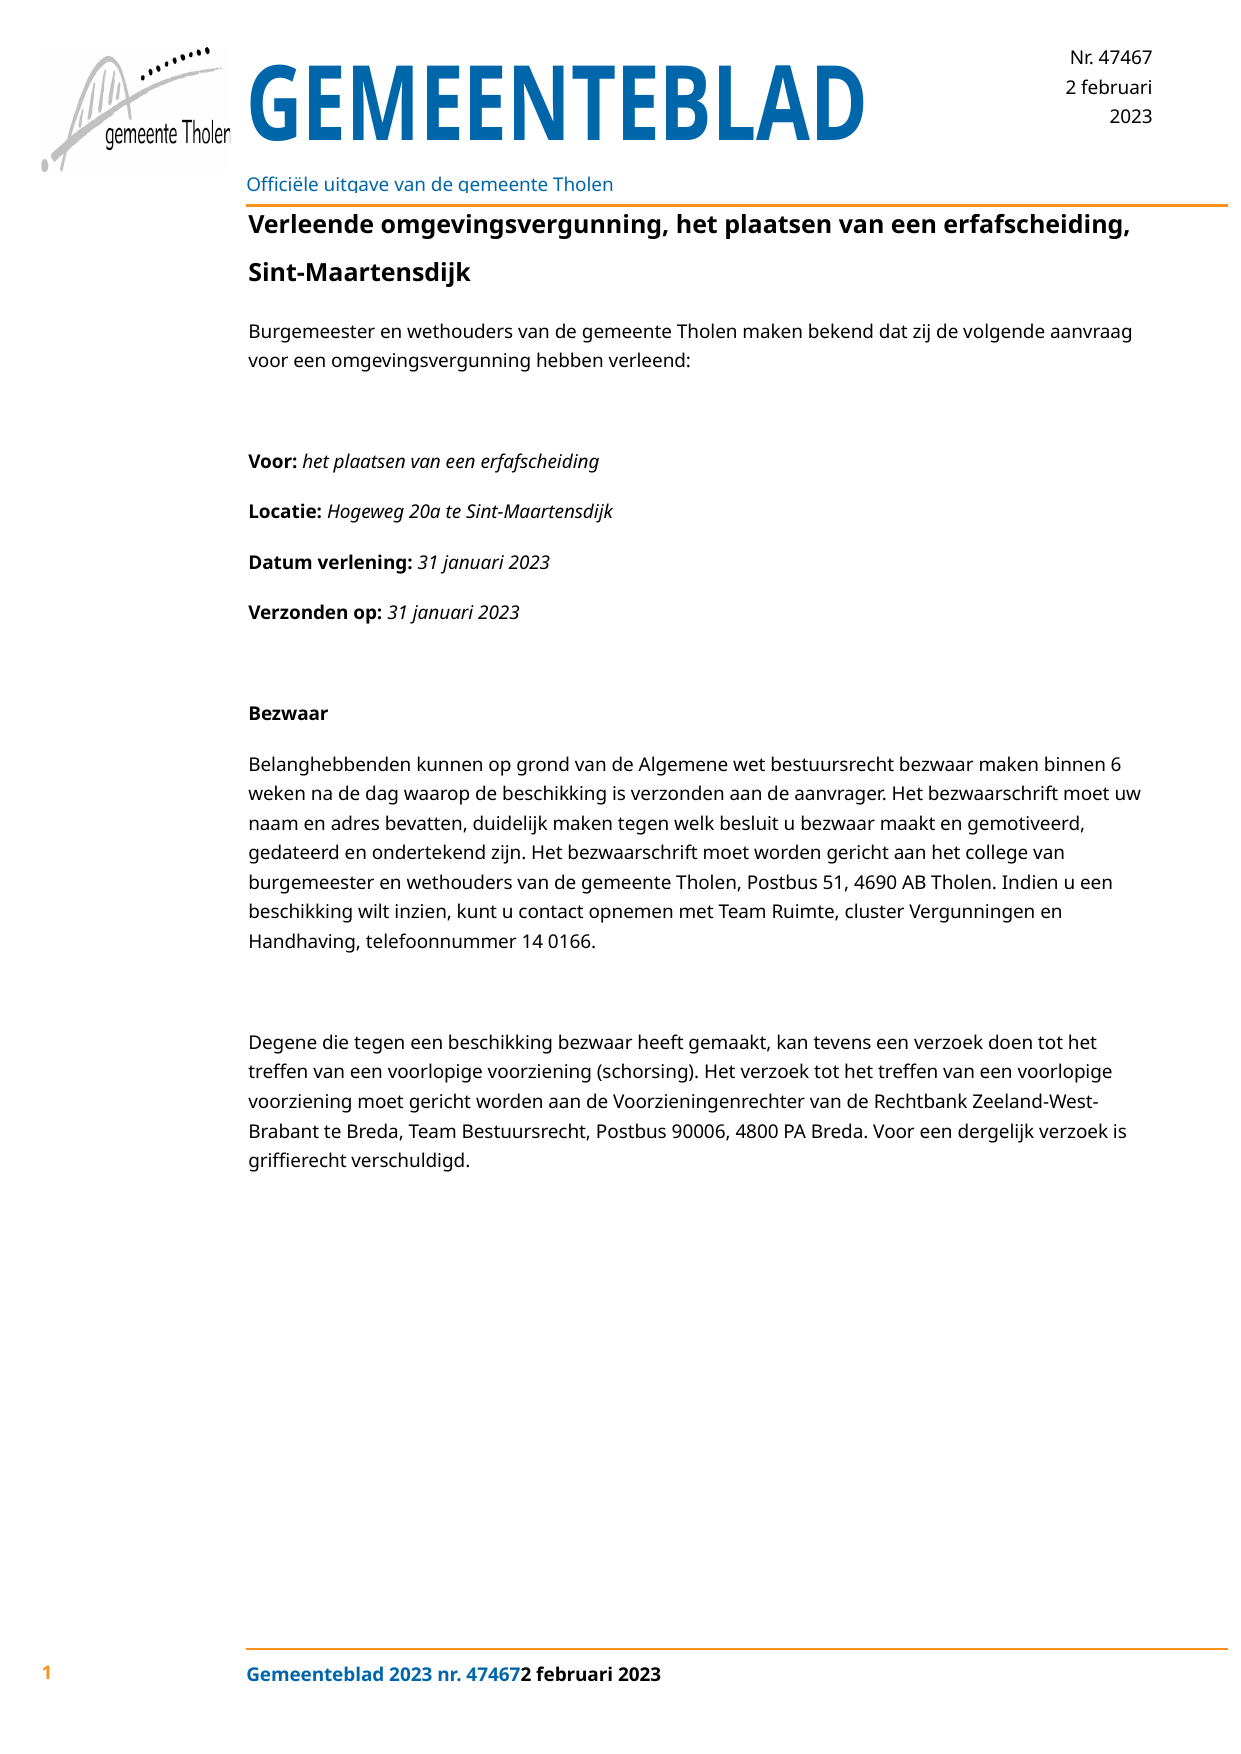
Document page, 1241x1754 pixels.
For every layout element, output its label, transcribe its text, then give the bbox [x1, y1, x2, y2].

text Verleende omgevingsvergunning, het plaatsen van een erfafscheiding, Sint-Maartensdijk [248, 207, 1152, 288]
text Voor: het plaatsen van een erfafscheiding [248, 448, 1152, 474]
text Verzonden op: 31 januari 2023 [248, 599, 1152, 625]
text Burgemeester en wethouders van de gemeente Tholen maken bekend dat zij de volgende aanvraag voor een omgevingsvergunning hebben verleend: [248, 318, 1152, 373]
text Locatie: Hogeweg 20a te Sint-Maartensdijk [248, 499, 1152, 524]
text Belanghebbenden kunnen op grond van de Algemene wet bestuursrecht bezwaar maken binnen 6 weken na de dag waarop de beschikking is verzonden aan de aanvrager. Het bezwaarschrift moet uw naam en adres bevatten, duidelijk maken tegen welk besluit u bezwaar maakt en gemotiveerd, gedateerd en ondertekend zijn. Het bezwaarschrift moet worden gericht aan het college van burgemeester en wethouders van de gemeente Tholen, Postbus 51, 4690 AB Tholen. Indien u een beschikking wilt inzien, kunt u contact opnemen met Team Ruimte, cluster Vergunningen en Handhaving, telefoonnummer 14 0166. [248, 751, 1152, 954]
text Datum verlening: 31 januari 2023 [248, 549, 1152, 575]
text Degene die tegen een beschikking bezwaar heeft gemaakt, kan tevens een verzoek doen tot het treffen van een voorlopige voorziening (schorsing). Het verzoek tot het treffen van een voorlopige voorziening moet gericht worden aan de Voorzieningenrechter van de Rechtbank Zeeland-West-Brabant te Breda, Team Bestuursrecht, Postbus 90006, 4800 PA Breda. Voor een dergelijk verzoek is griffierecht verschuldigd. [248, 1029, 1152, 1173]
text Bezwaar [248, 700, 1152, 726]
picture [41, 47, 231, 172]
